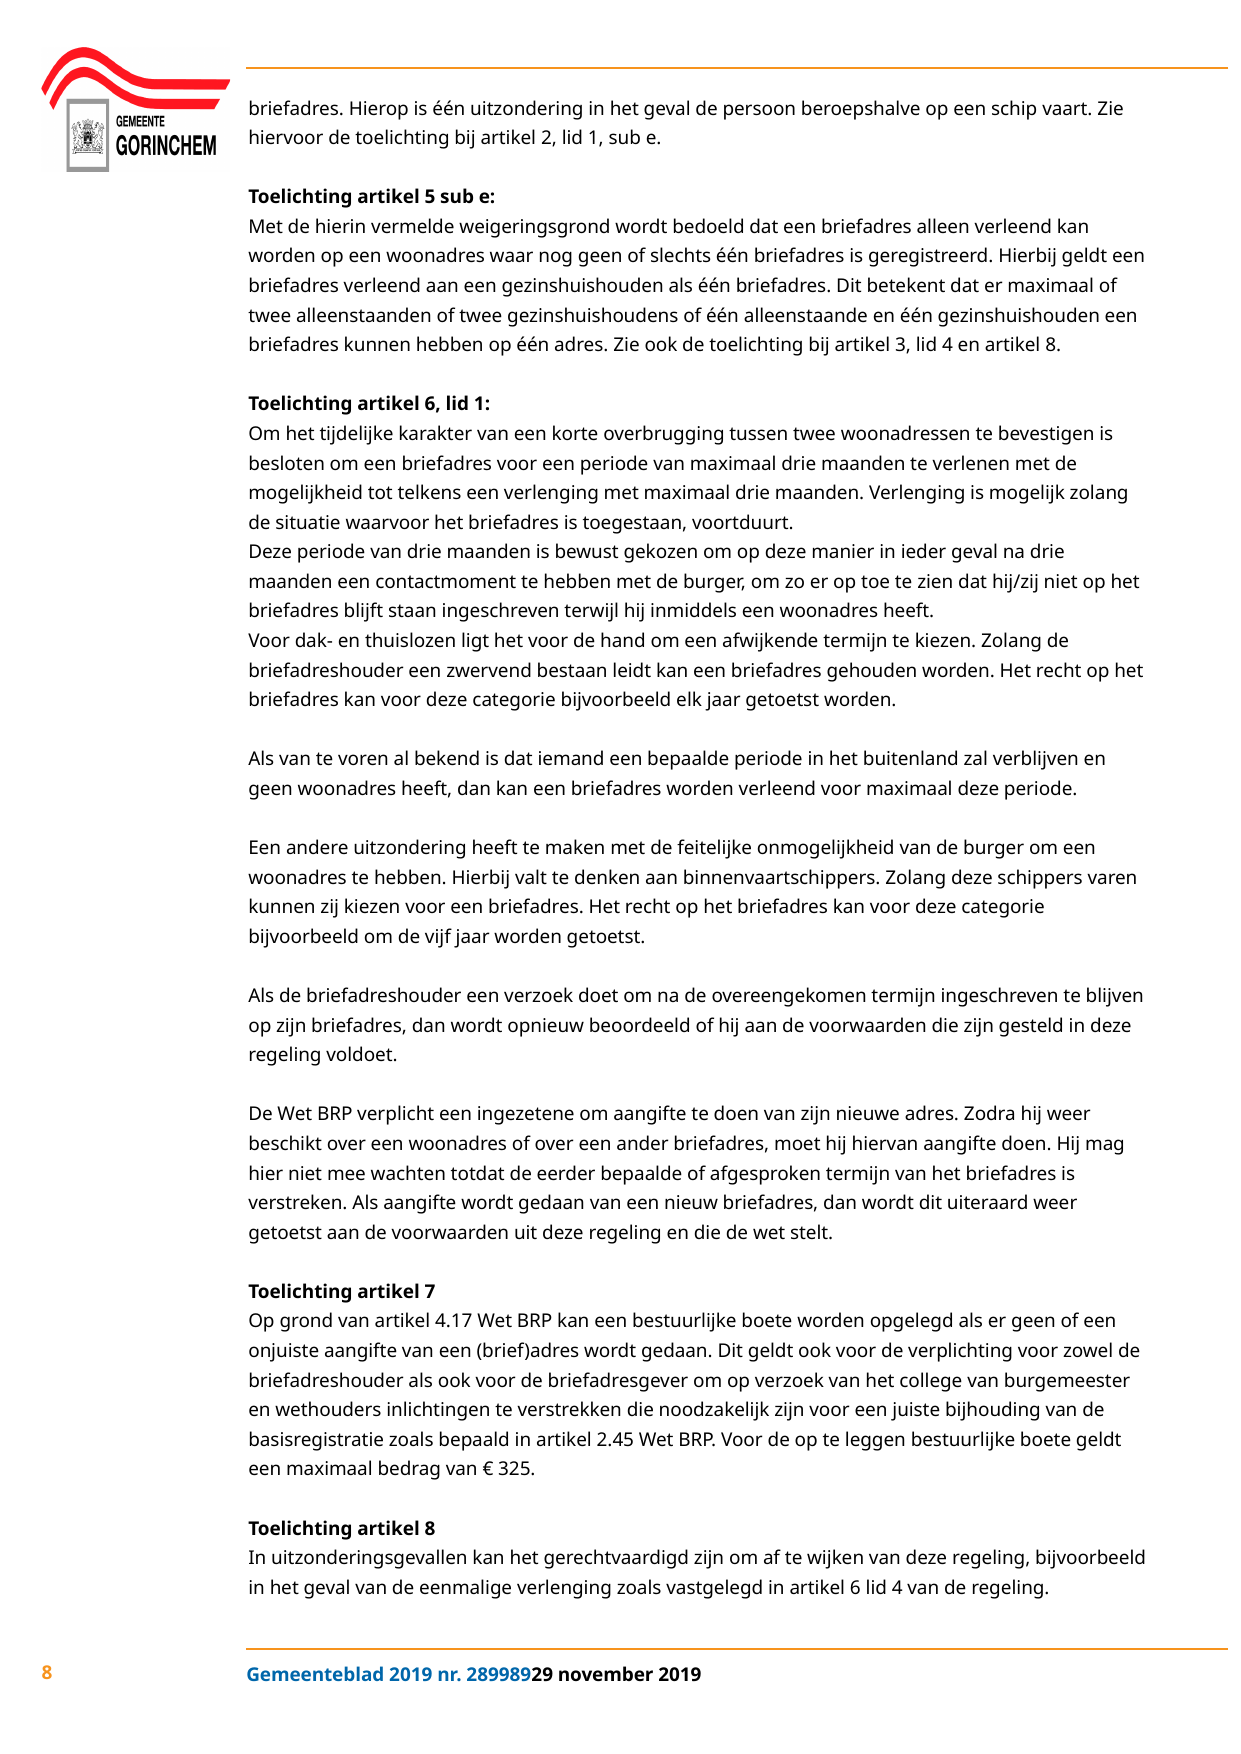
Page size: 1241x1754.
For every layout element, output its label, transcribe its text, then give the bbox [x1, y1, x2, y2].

text Voor dak- en thuislozen ligt het voor de hand om een afwijkende termijn te kiezen. Zolang de briefadreshouder een zwervend bestaan leidt kan een briefadres gehouden worden. Het recht op het briefadres kan voor deze categorie bijvoorbeeld elk jaar getoetst worden. [248, 627, 1152, 712]
text Toelichting artikel 7 [248, 1278, 1152, 1304]
text Toelichting artikel 8 [248, 1515, 1152, 1541]
text Met de hierin vermelde weigeringsgrond wordt bedoeld dat een briefadres alleen verleend kan worden op een woonadres waar nog geen of slechts één briefadres is geregistreerd. Hierbij geldt een briefadres verleend aan een gezinshuishouden als één briefadres. Dit betekent dat er maximaal of twee alleenstaanden of twee gezinshuishoudens of één alleenstaande en één gezinshuishouden een briefadres kunnen hebben op één adres. Zie ook de toelichting bij artikel 3, lid 4 en artikel 8. [248, 213, 1152, 357]
text Toelichting artikel 6, lid 1: [248, 391, 1152, 416]
text Als de briefadreshouder een verzoek doet om na de overeengekomen termijn ingeschreven te blijven op zijn briefadres, dan wordt opnieuw beoordeeld of hij aan de voorwaarden die zijn gesteld in deze regeling voldoet. [248, 982, 1152, 1067]
picture [41, 47, 231, 172]
text De Wet BRP verplicht een ingezetene om aangifte te doen van zijn nieuwe adres. Zodra hij weer beschikt over een woonadres of over een ander briefadres, moet hij hiervan aangifte doen. Hij mag hier niet mee wachten totdat de eerder bepaalde of afgesproken termijn van het briefadres is verstreken. Als aangifte wordt gedaan van een nieuw briefadres, dan wordt dit uiteraard weer getoetst aan de voorwaarden uit deze regeling en die de wet stelt. [248, 1101, 1152, 1245]
text In uitzonderingsgevallen kan het gerechtvaardigd zijn om af te wijken van deze regeling, bijvoorbeeld in het geval van de eenmalige verlenging zoals vastgelegd in artikel 6 lid 4 van de regeling. [248, 1544, 1152, 1600]
text Op grond van artikel 4.17 Wet BRP kan een bestuurlijke boete worden opgelegd als er geen of een onjuiste aangifte van een (brief)adres wordt gedaan. Dit geldt ook voor de verplichting voor zowel de briefadreshouder als ook voor de briefadresgever om op verzoek van het college van burgemeester en wethouders inlichtingen te verstrekken die noodzakelijk zijn voor een juiste bijhouding van de basisregistratie zoals bepaald in artikel 2.45 Wet BRP. Voor de op te leggen bestuurlijke boete geldt een maximaal bedrag van € 325. [248, 1308, 1152, 1481]
text Een andere uitzondering heeft te maken met de feitelijke onmogelijkheid van de burger om een woonadres te hebben. Hierbij valt te denken aan binnenvaartschippers. Zolang deze schippers varen kunnen zij kiezen voor een briefadres. Het recht op het briefadres kan voor deze categorie bijvoorbeeld om de vijf jaar worden getoetst. [248, 834, 1152, 949]
text briefadres. Hierop is één uitzondering in het geval de persoon beroepshalve op een schip vaart. Zie hiervoor de toelichting bij artikel 2, lid 1, sub e. [248, 95, 1152, 150]
text Als van te voren al bekend is dat iemand een bepaalde periode in het buitenland zal verblijven en geen woonadres heeft, dan kan een briefadres worden verleend voor maximaal deze periode. [248, 746, 1152, 801]
text Deze periode van drie maanden is bewust gekozen om op deze manier in ieder geval na drie maanden een contactmoment te hebben met de burger, om zo er op toe te zien dat hij/zij niet op het briefadres blijft staan ingeschreven terwijl hij inmiddels een woonadres heeft. [248, 538, 1152, 623]
text Toelichting artikel 5 sub e: [248, 183, 1152, 209]
text Om het tijdelijke karakter van een korte overbrugging tussen twee woonadressen te bevestigen is besloten om een briefadres voor een periode van maximaal drie maanden te verlenen met de mogelijkheid tot telkens een verlenging met maximaal drie maanden. Verlenging is mogelijk zolang de situatie waarvoor het briefadres is toegestaan, voortduurt. [248, 420, 1152, 535]
